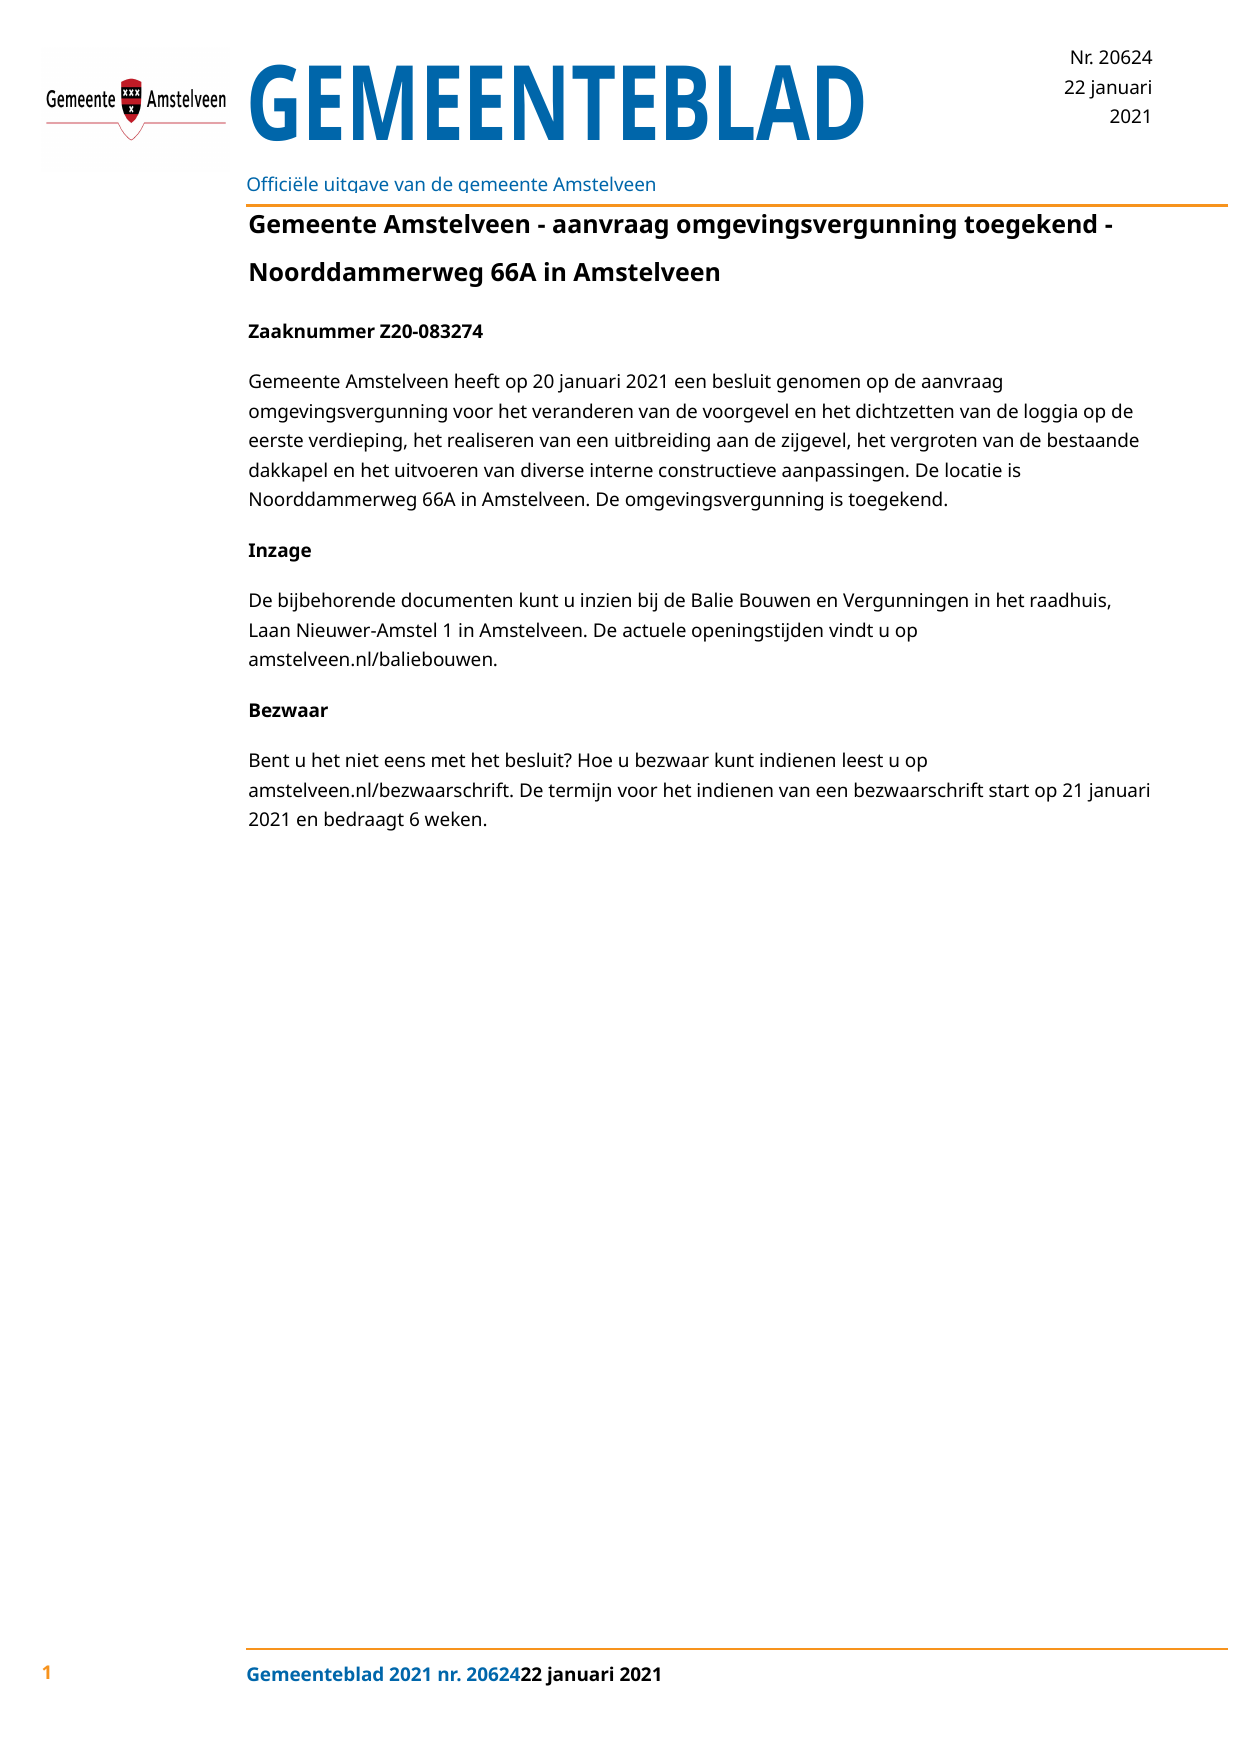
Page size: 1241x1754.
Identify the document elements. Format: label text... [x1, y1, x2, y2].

text Gemeente Amstelveen - aanvraag omgevingsvergunning toegekend - Noorddammerweg 66A in Amstelveen [248, 207, 1152, 288]
text Zaaknummer Z20-083274 [248, 318, 1152, 344]
text Bent u het niet eens met het besluit? Hoe u bezwaar kunt indienen leest u op amstelveen.nl/bezwaarschrift. De termijn voor het indienen van een bezwaarschrift start op 21 januari 2021 en bedraagt 6 weken. [248, 747, 1152, 832]
text Gemeente Amstelveen heeft op 20 januari 2021 een besluit genomen op de aanvraag omgevingsvergunning voor het veranderen van de voorgevel en het dichtzetten van de loggia op de eerste verdieping, het realiseren van een uitbreiding aan de zijgevel, het vergroten van de bestaande dakkapel en het uitvoeren van diverse interne constructieve aanpassingen. De locatie is Noorddammerweg 66A in Amstelveen. De omgevingsvergunning is toegekend. [248, 368, 1152, 512]
text De bijbehorende documenten kunt u inzien bij de Balie Bouwen en Vergunningen in het raadhuis, Laan Nieuwer-Amstel 1 in Amstelveen. De actuele openingstijden vindt u op amstelveen.nl/baliebouwen. [248, 587, 1152, 672]
text Bezwaar [248, 697, 1152, 723]
text Inzage [248, 537, 1152, 563]
picture [41, 47, 231, 172]
